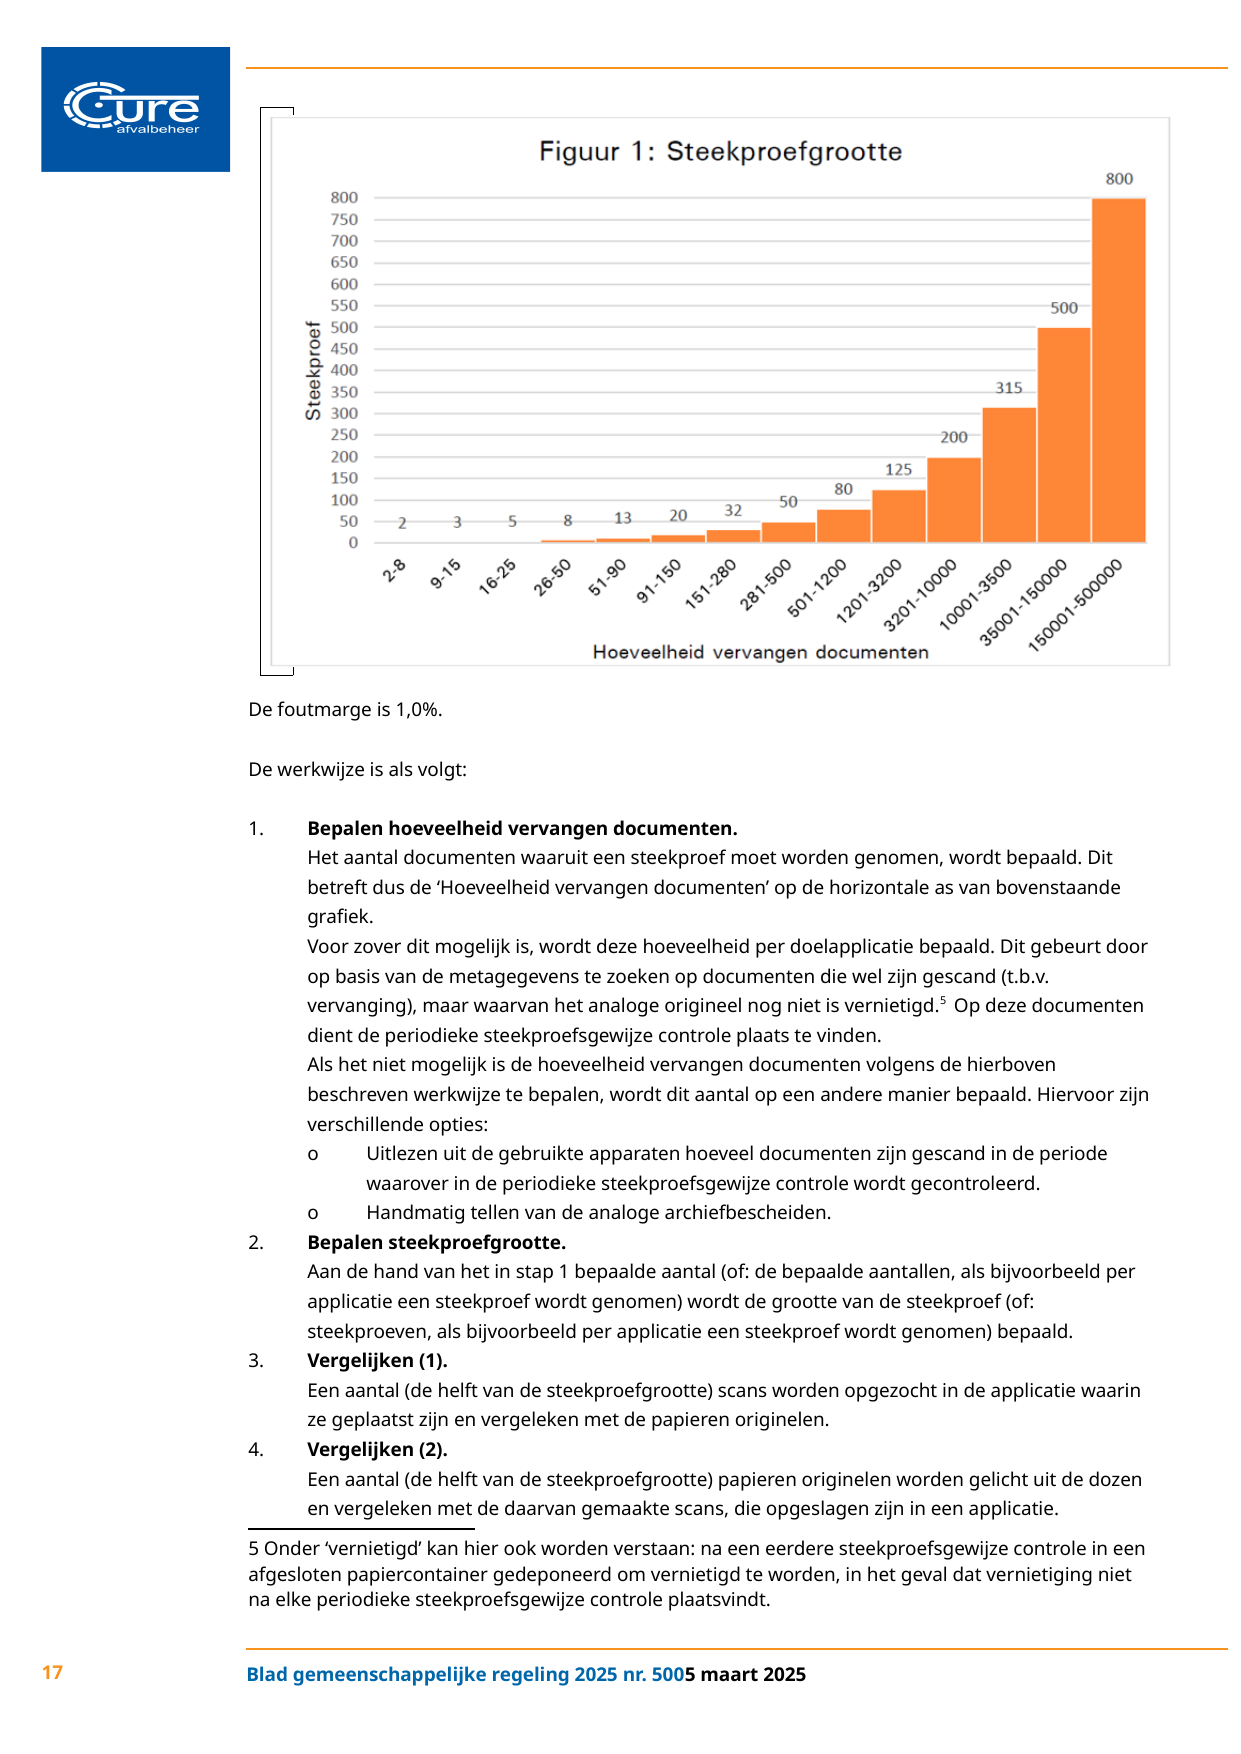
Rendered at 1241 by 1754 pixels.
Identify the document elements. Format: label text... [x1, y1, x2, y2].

list Een aantal (de helft van de steekproefgrootte) papieren originelen worden gelicht uit de dozen en vergeleken met de daarvan gemaakte scans, die opgeslagen zijn in een applicatie. [248, 1466, 1152, 1521]
text De foutmarge is 1,0%. [248, 697, 1152, 722]
list Het aantal documenten waaruit een steekproef moet worden genomen, wordt bepaald. Dit betreft dus de ‘Hoeveelheid vervangen documenten’ op de horizontale as van bovenstaande grafiek. [248, 844, 1152, 929]
list Uitlezen uit de gebruikte apparaten hoeveel documenten zijn gescand in de periode waarover in de periodieke steekproefsgewijze controle wordt gecontroleerd. [307, 1140, 1152, 1196]
picture [268, 115, 1173, 667]
list Aan de hand van het in stap 1 bepaalde aantal (of: de bepaalde aantallen, als bijvoorbeeld per applicatie een steekproef wordt genomen) wordt de grootte van de steekproef (of: steekproeven, als bijvoorbeeld per applicatie een steekproef wordt genomen) bepaald. [248, 1259, 1152, 1343]
list Vergelijken (2). [248, 1436, 1152, 1462]
list Een aantal (de helft van de steekproefgrootte) scans worden opgezocht in de applicatie waarin ze geplaatst zijn en vergeleken met de papieren originelen. [248, 1377, 1152, 1432]
list Onder ‘vernietigd’ kan hier ook worden verstaan: na een eerdere steekproefsgewijze controle in een afgesloten papiercontainer gedeponeerd om vernietigd te worden, in het geval dat vernietiging niet na elke periodieke steekproefsgewijze controle plaatsvindt. [248, 1535, 1152, 1612]
list Bepalen hoeveelheid vervangen documenten. [248, 815, 1152, 841]
list Voor zover dit mogelijk is, wordt deze hoeveelheid per doelapplicatie bepaald. Dit gebeurt door op basis van de metagegevens te zoeken op documenten die wel zijn gescand (t.b.v. vervanging), maar waarvan het analoge origineel nog niet is vernietigd. Op deze documenten dient de periodieke steekproefsgewijze controle plaats te vinden. [248, 933, 1152, 1048]
text De werkwijze is als volgt: [248, 756, 1152, 781]
list Vergelijken (1). [248, 1347, 1152, 1373]
picture [41, 47, 231, 172]
list Bepalen steekproefgrootte. [248, 1229, 1152, 1255]
list Handmatig tellen van de analoge archiefbescheiden. [307, 1199, 1152, 1225]
list Als het niet mogelijk is de hoeveelheid vervangen documenten volgens de hierboven beschreven werkwijze te bepalen, wordt dit aantal op een andere manier bepaald. Hiervoor zijn verschillende opties: [248, 1052, 1152, 1136]
